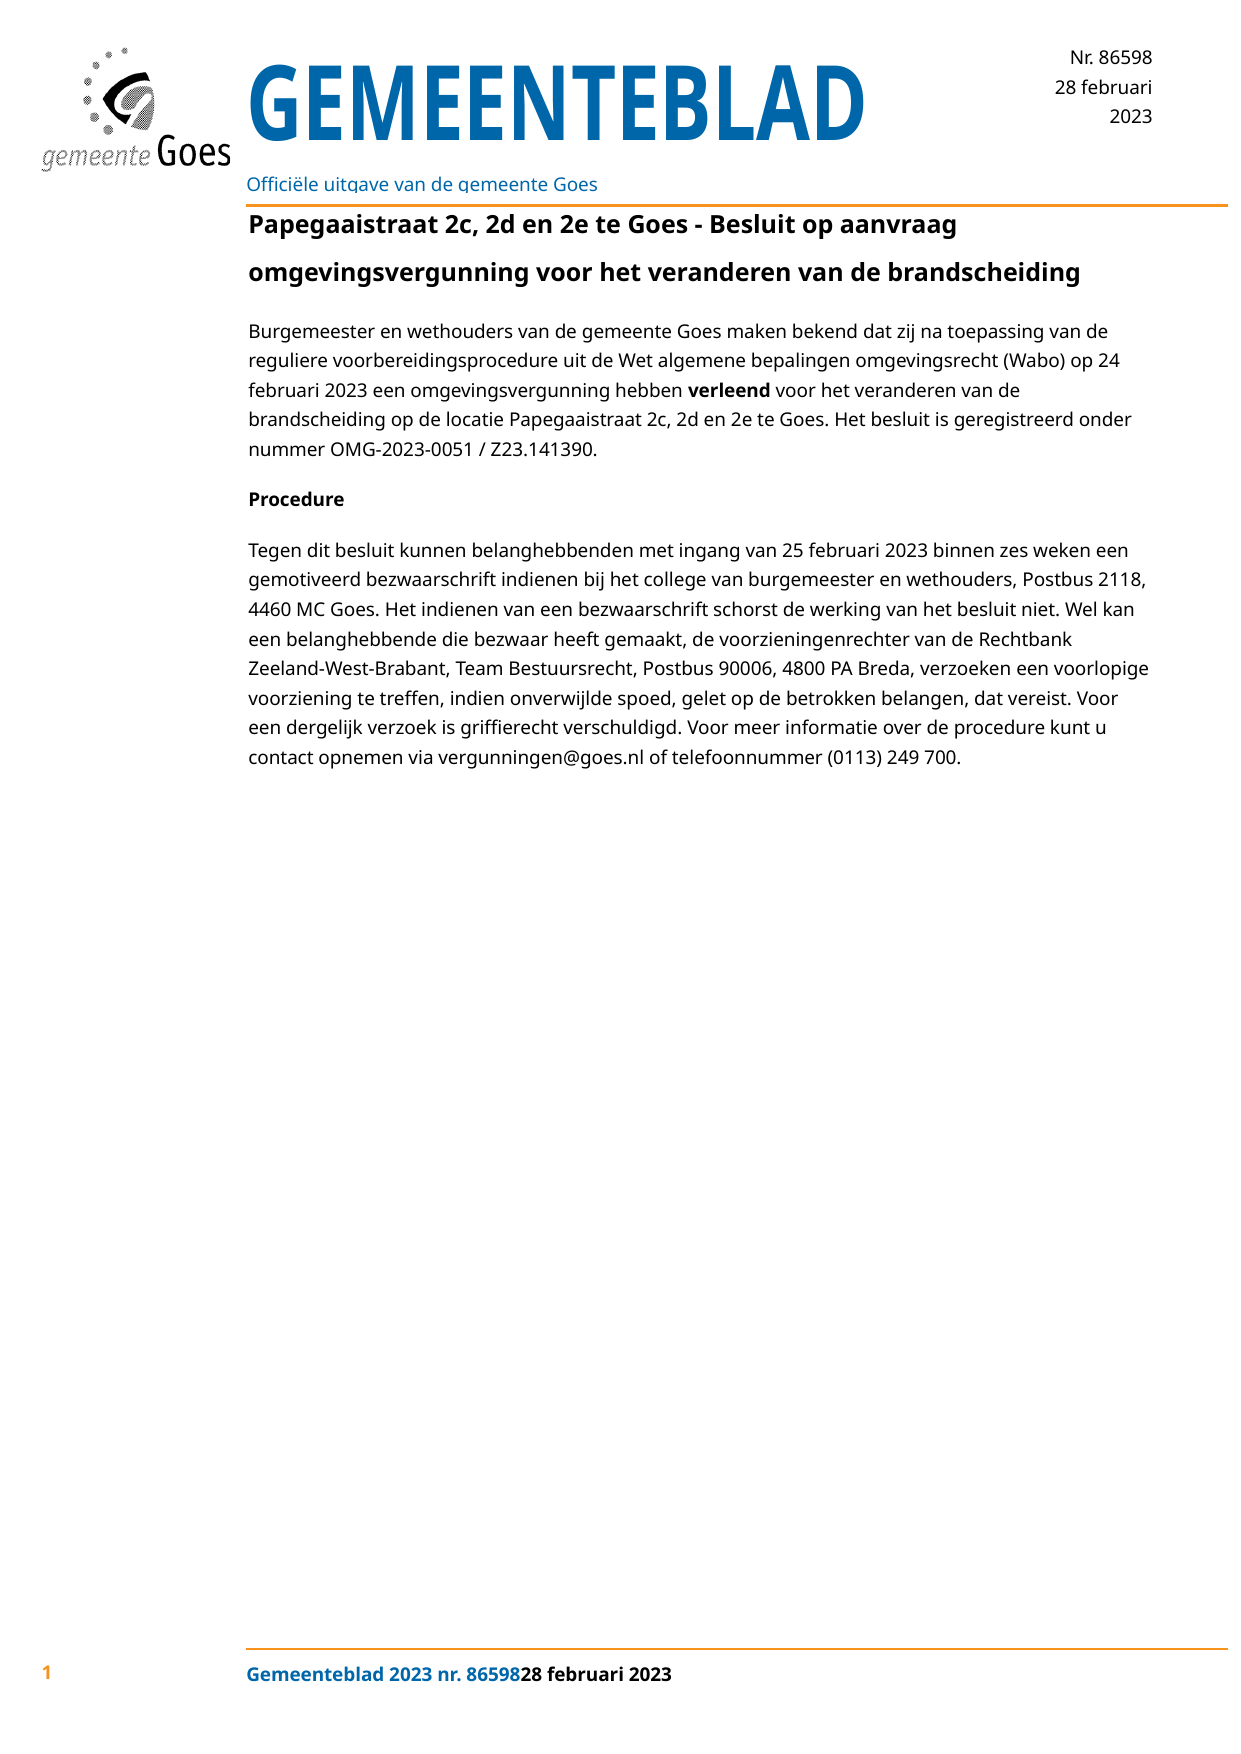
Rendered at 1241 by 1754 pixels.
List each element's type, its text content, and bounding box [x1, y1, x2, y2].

text Burgemeester en wethouders van de gemeente Goes maken bekend dat zij na toepassing van de reguliere voorbereidingsprocedure uit de Wet algemene bepalingen omgevingsrecht (Wabo) op 24 februari 2023 een omgevingsvergunning hebben verleend voor het veranderen van de brandscheiding op de locatie Papegaaistraat 2c, 2d en 2e te Goes. Het besluit is geregistreerd onder nummer OMG-2023-0051 / Z23.141390. [248, 318, 1152, 462]
text Papegaaistraat 2c, 2d en 2e te Goes - Besluit op aanvraag omgevingsvergunning voor het veranderen van de brandscheiding [248, 207, 1152, 288]
text Procedure [248, 487, 1152, 512]
picture [41, 47, 231, 172]
text Tegen dit besluit kunnen belanghebbenden met ingang van 25 februari 2023 binnen zes weken een gemotiveerd bezwaarschrift indienen bij het college van burgemeester en wethouders, Postbus 2118, 4460 MC Goes. Het indienen van een bezwaarschrift schorst de werking van het besluit niet. Wel kan een belanghebbende die bezwaar heeft gemaakt, de voorzieningenrechter van de Rechtbank Zeeland-West-Brabant, Team Bestuursrecht, Postbus 90006, 4800 PA Breda, verzoeken een voorlopige voorziening te treffen, indien onverwijlde spoed, gelet op de betrokken belangen, dat vereist. Voor een dergelijk verzoek is griffierecht verschuldigd. Voor meer informatie over de procedure kunt u contact opnemen via vergunningen@goes.nl of telefoonnummer (0113) 249 700. [248, 537, 1152, 770]
